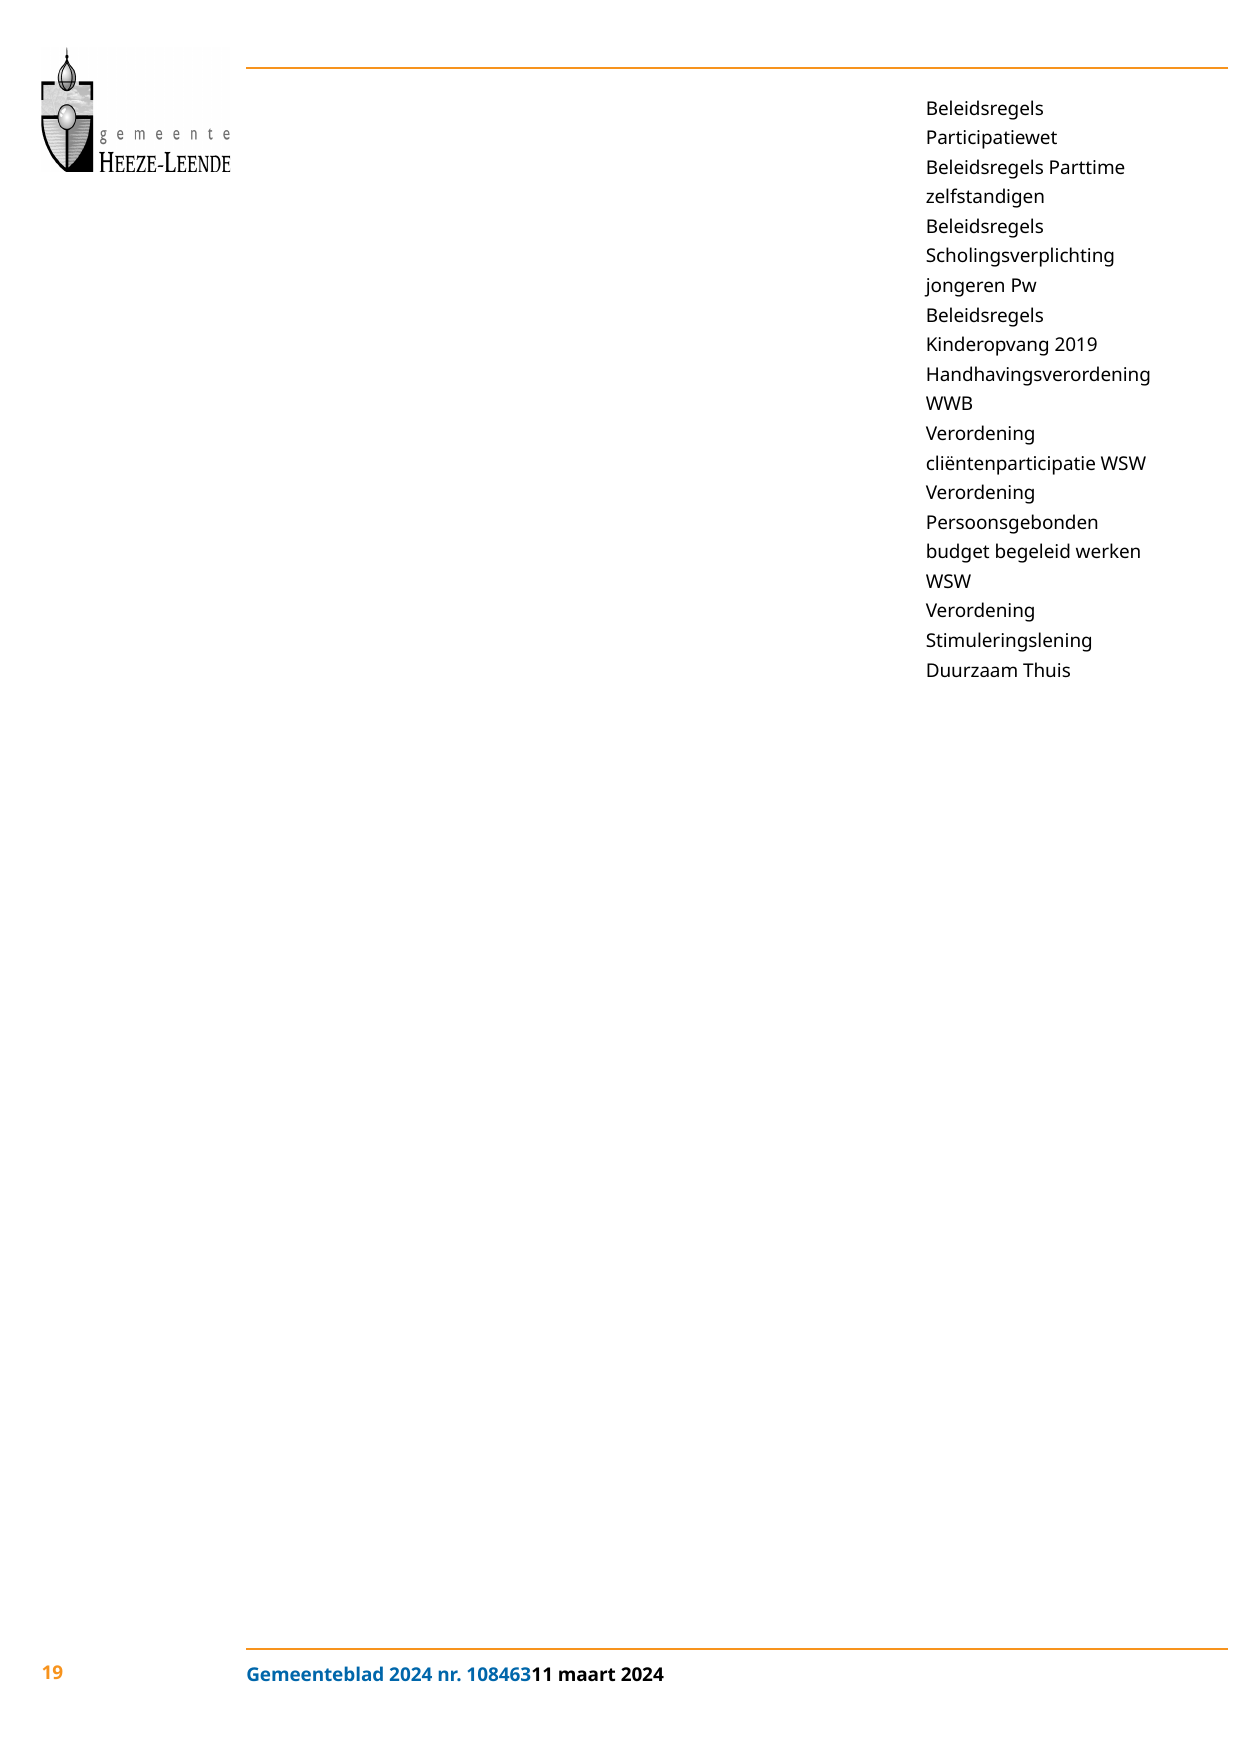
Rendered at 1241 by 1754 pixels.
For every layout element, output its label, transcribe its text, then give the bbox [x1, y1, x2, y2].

table_cell [248, 95, 474, 683]
table_cell Beleidsregels Participatiewet Beleidsregels Parttime zelfstandigen Beleidsregels Scholingsverplichting jongeren Pw Beleidsregels Kinderopvang 2019 Handhavingsverordening WWB Verordening cliëntenparticipatie WSW Verordening Persoonsgebonden budget begeleid werken WSW Verordening Stimuleringslening Duurzaam Thuis [926, 95, 1152, 683]
table_cell [700, 95, 926, 683]
table_cell [474, 95, 700, 683]
picture [41, 47, 231, 172]
